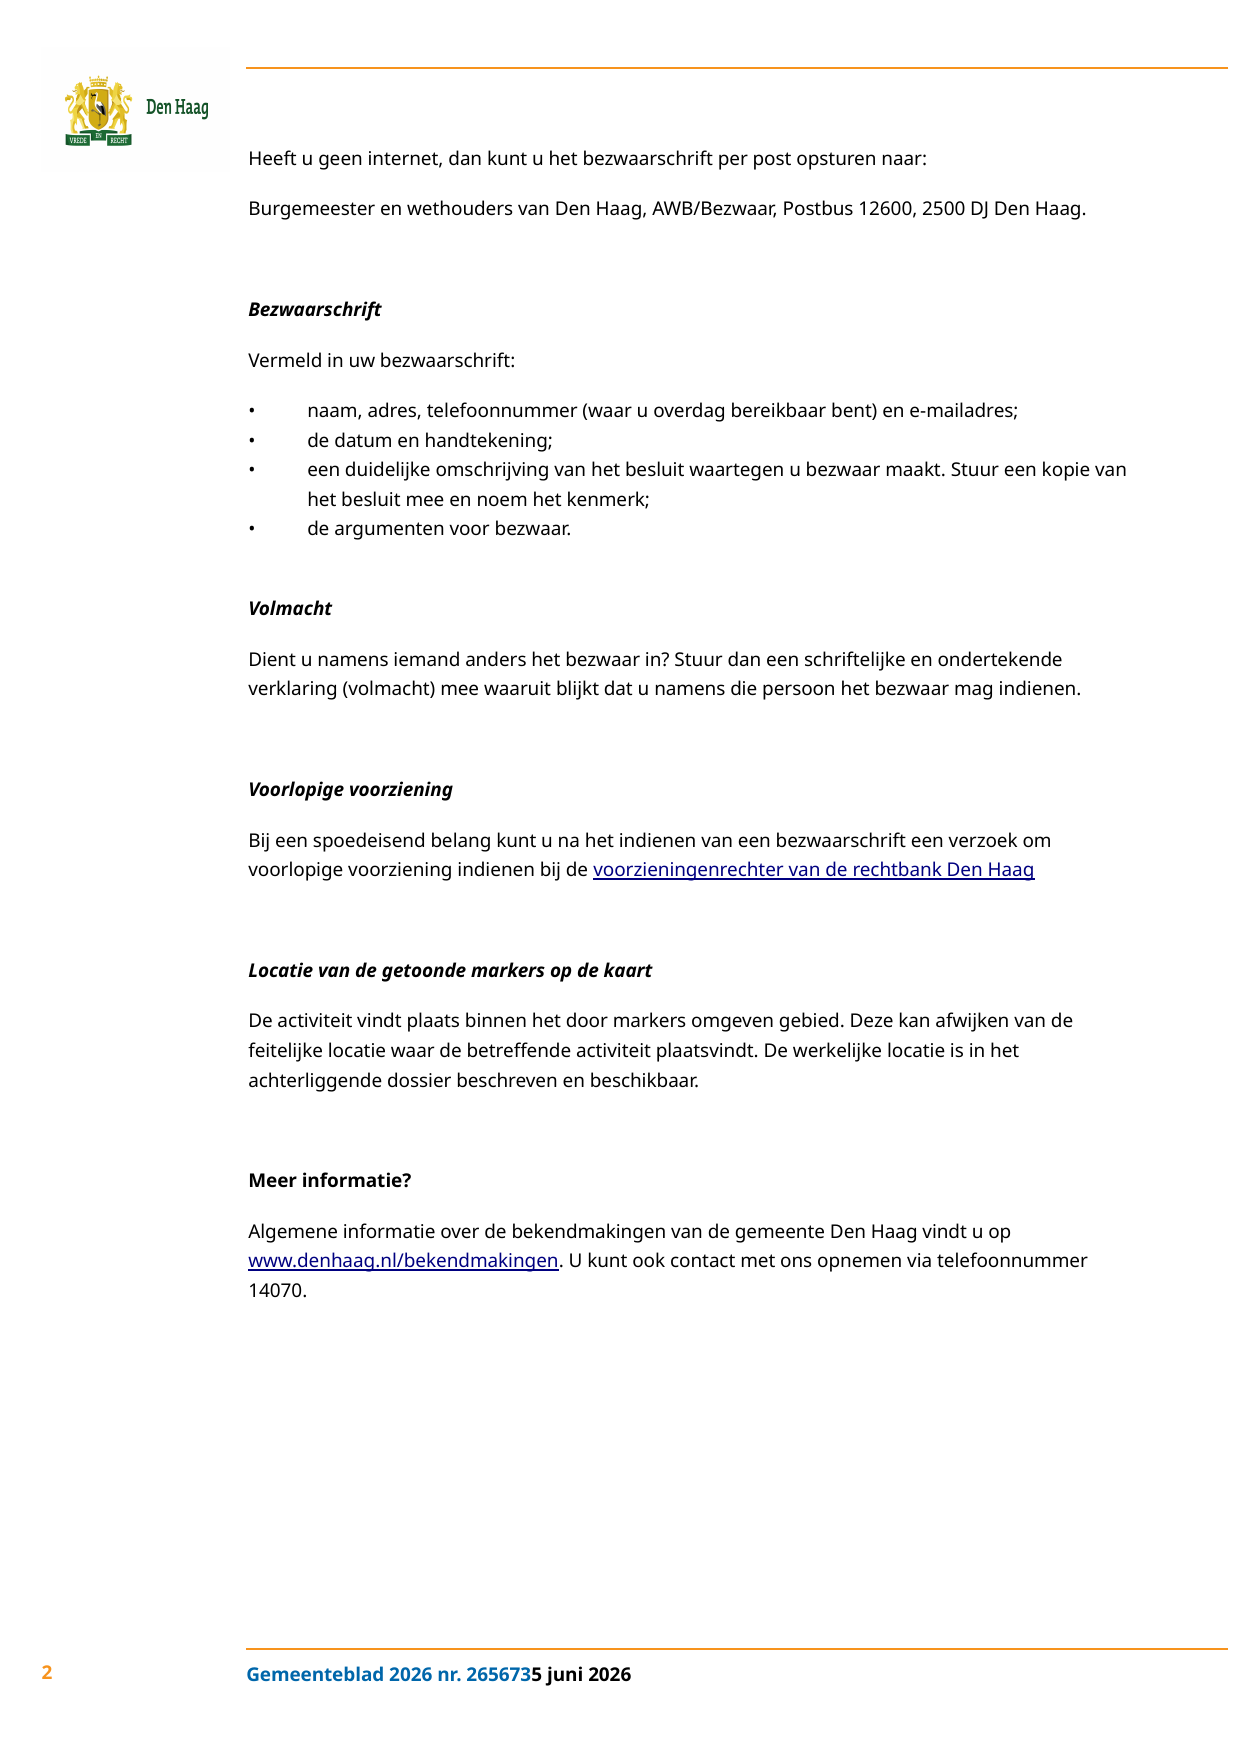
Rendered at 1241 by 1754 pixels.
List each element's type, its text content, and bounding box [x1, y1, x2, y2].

text Locatie van de getoonde markers op de kaart [248, 957, 1152, 983]
text Algemene informatie over de bekendmakingen van de gemeente Den Haag vindt u op www.denhaag.nl/bekendmakingen. U kunt ook contact met ons opnemen via telefoonnummer 14070. [248, 1218, 1152, 1303]
text Heeft u geen internet, dan kunt u het bezwaarschrift per post opsturen naar: [248, 145, 1152, 171]
list de argumenten voor bezwaar. [248, 516, 1152, 541]
text Voorlopige voorziening [248, 776, 1152, 802]
text Meer informatie? [248, 1168, 1152, 1193]
list een duidelijke omschrijving van het besluit waartegen u bezwaar maakt. Stuur een kopie van het besluit mee en noem het kenmerk; [248, 456, 1152, 512]
text Bij een spoedeisend belang kunt u na het indienen van een bezwaarschrift een verzoek om voorlopige voorziening indienen bij de voorzieningenrechter van de rechtbank Den Haag [248, 827, 1152, 882]
text Vermeld in uw bezwaarschrift: [248, 347, 1152, 373]
text Volmacht [248, 596, 1152, 621]
picture [41, 47, 231, 172]
text De activiteit vindt plaats binnen het door markers omgeven gebied. Deze kan afwijken van de feitelijke locatie waar de betreffende activiteit plaatsvindt. De werkelijke locatie is in het achterliggende dossier beschreven en beschikbaar. [248, 1008, 1152, 1093]
text Burgemeester en wethouders van Den Haag, AWB/Bezwaar, Postbus 12600, 2500 DJ Den Haag. [248, 196, 1152, 221]
text Bezwaarschrift [248, 296, 1152, 322]
list de datum en handtekening; [248, 427, 1152, 453]
text Dient u namens iemand anders het bezwaar in? Stuur dan een schriftelijke en ondertekende verklaring (volmacht) mee waaruit blijkt dat u namens die persoon het bezwaar mag indienen. [248, 646, 1152, 701]
list naam, adres, telefoonnummer (waar u overdag bereikbaar bent) en e-mailadres; [248, 397, 1152, 423]
